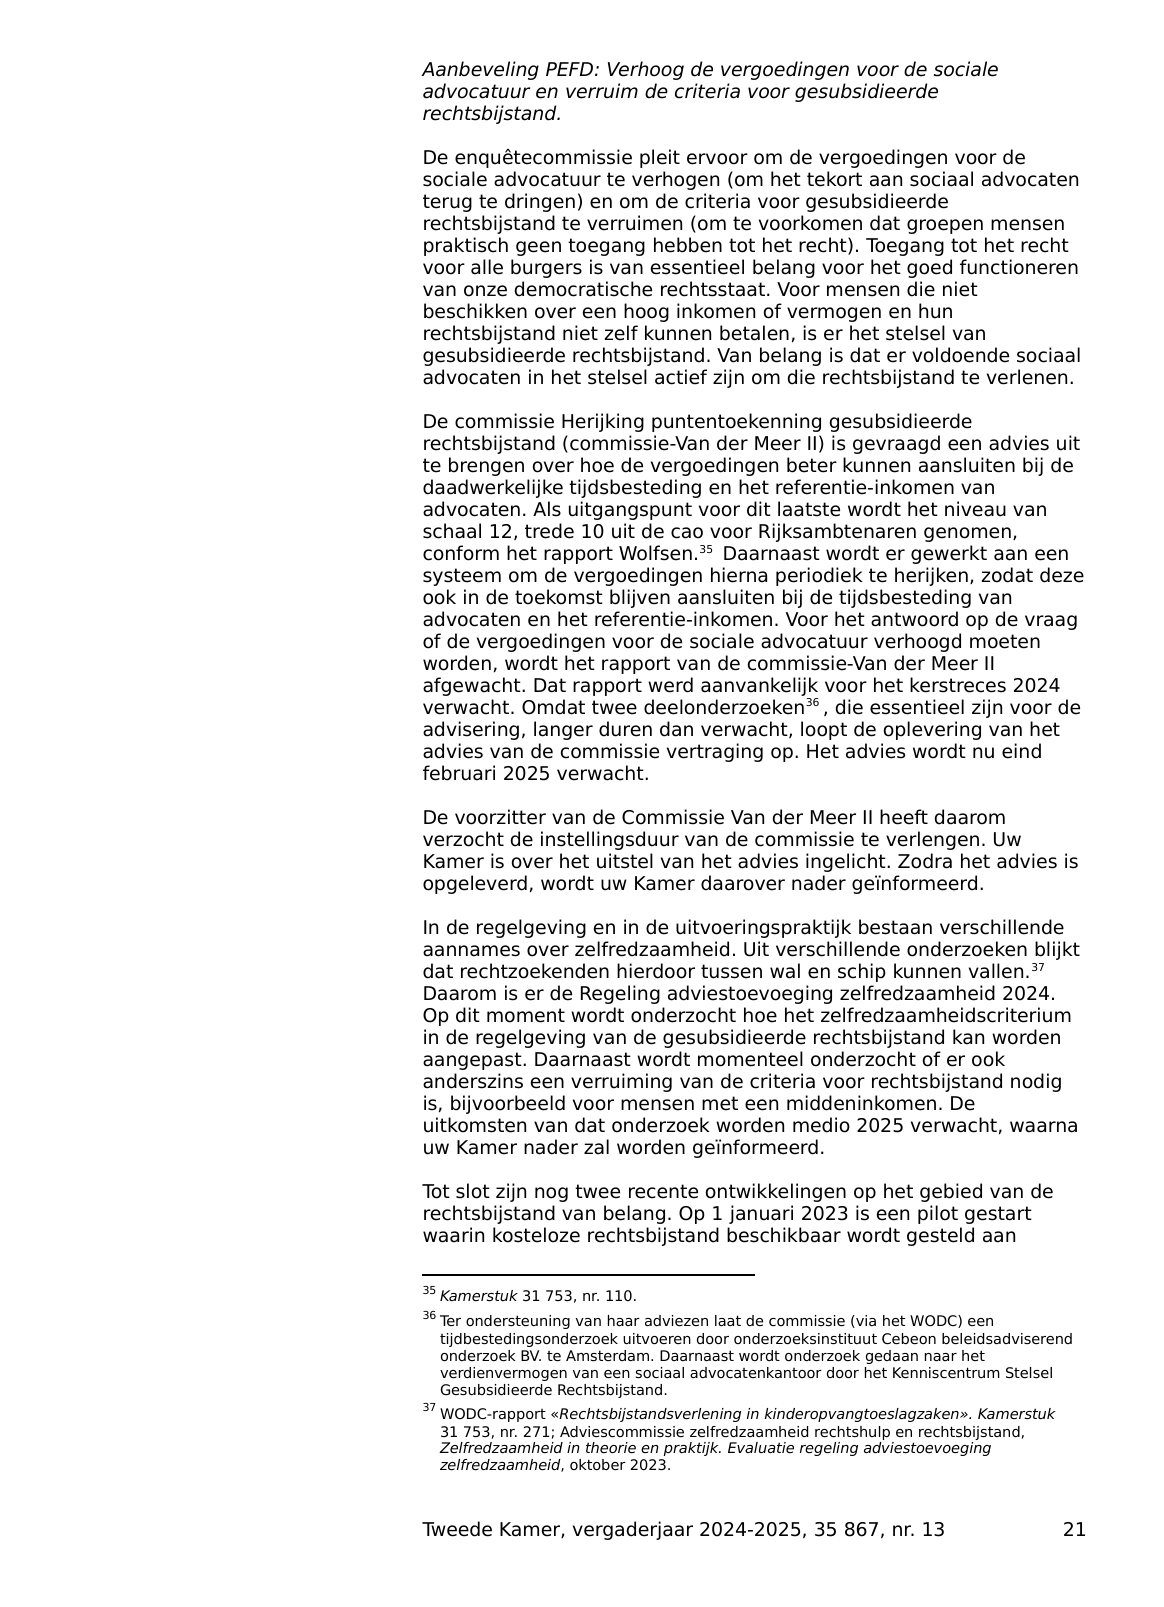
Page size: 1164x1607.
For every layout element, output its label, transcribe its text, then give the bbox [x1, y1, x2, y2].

text In de regelgeving en in de uitvoeringspraktijk bestaan verschillende aannames over zelfredzaamheid. Uit verschillende onderzoeken blijkt dat rechtzoekenden hierdoor tussen wal en schip kunnen vallen. Daarom is er de Regeling adviestoevoeging zelfredzaamheid 2024. Op dit moment wordt onderzocht hoe het zelfredzaamheidscriterium in de regelgeving van de gesubsidieerde rechtsbijstand kan worden aangepast. Daarnaast wordt momenteel onderzocht of er ook anderszins een verruiming van de criteria voor rechtsbijstand nodig is, bijvoorbeeld voor mensen met een middeninkomen. De uitkomsten van dat onderzoek worden medio 2025 verwacht, waarna uw Kamer nader zal worden geïnformeerd. [422, 917, 1087, 1159]
text Kamerstuk 31 753, nr. 110. [422, 1284, 1087, 1306]
text Tot slot zijn nog twee recente ontwikkelingen op het gebied van de rechtsbijstand van belang. Op 1 januari 2023 is een pilot gestart waarin kosteloze rechtsbijstand beschikbaar wordt gesteld aan [422, 1181, 1087, 1247]
text Ter ondersteuning van haar adviezen laat de commissie (via het WODC) een tijdbestedingsonderzoek uitvoeren door onderzoeksinstituut Cebeon beleidsadviserend onderzoek BV. te Amsterdam. Daarnaast wordt onderzoek gedaan naar het verdienvermogen van een sociaal advocatenkantoor door het Kenniscentrum Stelsel Gesubsidieerde Rechtsbijstand. [422, 1309, 1087, 1399]
text WODC-rapport «Rechtsbijstandsverlening in kinderopvangtoeslagzaken». Kamerstuk 31 753, nr. 271; Adviescommissie zelfredzaamheid rechtshulp en rechtsbijstand, Zelfredzaamheid in theorie en praktijk. Evaluatie regeling adviestoevoeging zelfredzaamheid, oktober 2023. [422, 1402, 1087, 1474]
text De enquêtecommissie pleit ervoor om de vergoedingen voor de sociale advocatuur te verhogen (om het tekort aan sociaal advocaten terug te dringen) en om de criteria voor gesubsidieerde rechtsbijstand te verruimen (om te voorkomen dat groepen mensen praktisch geen toegang hebben tot het recht). Toegang tot het recht voor alle burgers is van essentieel belang voor het goed functioneren van onze democratische rechtsstaat. Voor mensen die niet beschikken over een hoog inkomen of vermogen en hun rechtsbijstand niet zelf kunnen betalen, is er het stelsel van gesubsidieerde rechtsbijstand. Van belang is dat er voldoende sociaal advocaten in het stelsel actief zijn om die rechtsbijstand te verlenen. [422, 147, 1087, 389]
text De commissie Herijking puntentoekenning gesubsidieerde rechtsbijstand (commissie-Van der Meer II) is gevraagd een advies uit te brengen over hoe de vergoedingen beter kunnen aansluiten bij de daadwerkelijke tijdsbesteding en het referentie-inkomen van advocaten. Als uitgangspunt voor dit laatste wordt het niveau van schaal 12, trede 10 uit de cao voor Rijksambtenaren genomen, conform het rapport Wolfsen. Daarnaast wordt er gewerkt aan een systeem om de vergoedingen hierna periodiek te herijken, zodat deze ook in de toekomst blijven aansluiten bij de tijdsbesteding van advocaten en het referentie-inkomen. Voor het antwoord op de vraag of de vergoedingen voor de sociale advocatuur verhoogd moeten worden, wordt het rapport van de commissie-Van der Meer II afgewacht. Dat rapport werd aanvankelijk voor het kerstreces 2024 verwacht. Omdat twee deelonderzoeken, die essentieel zijn voor de advisering, langer duren dan verwacht, loopt de oplevering van het advies van de commissie vertraging op. Het advies wordt nu eind februari 2025 verwacht. [422, 411, 1087, 785]
subtitle Aanbeveling PEFD: Verhoog de vergoedingen voor de sociale advocatuur en verruim de criteria voor gesubsidieerde rechtsbijstand. [422, 59, 1087, 125]
text De voorzitter van de Commissie Van der Meer II heeft daarom verzocht de instellingsduur van de commissie te verlengen. Uw Kamer is over het uitstel van het advies ingelicht. Zodra het advies is opgeleverd, wordt uw Kamer daarover nader geïnformeerd. [422, 807, 1087, 895]
